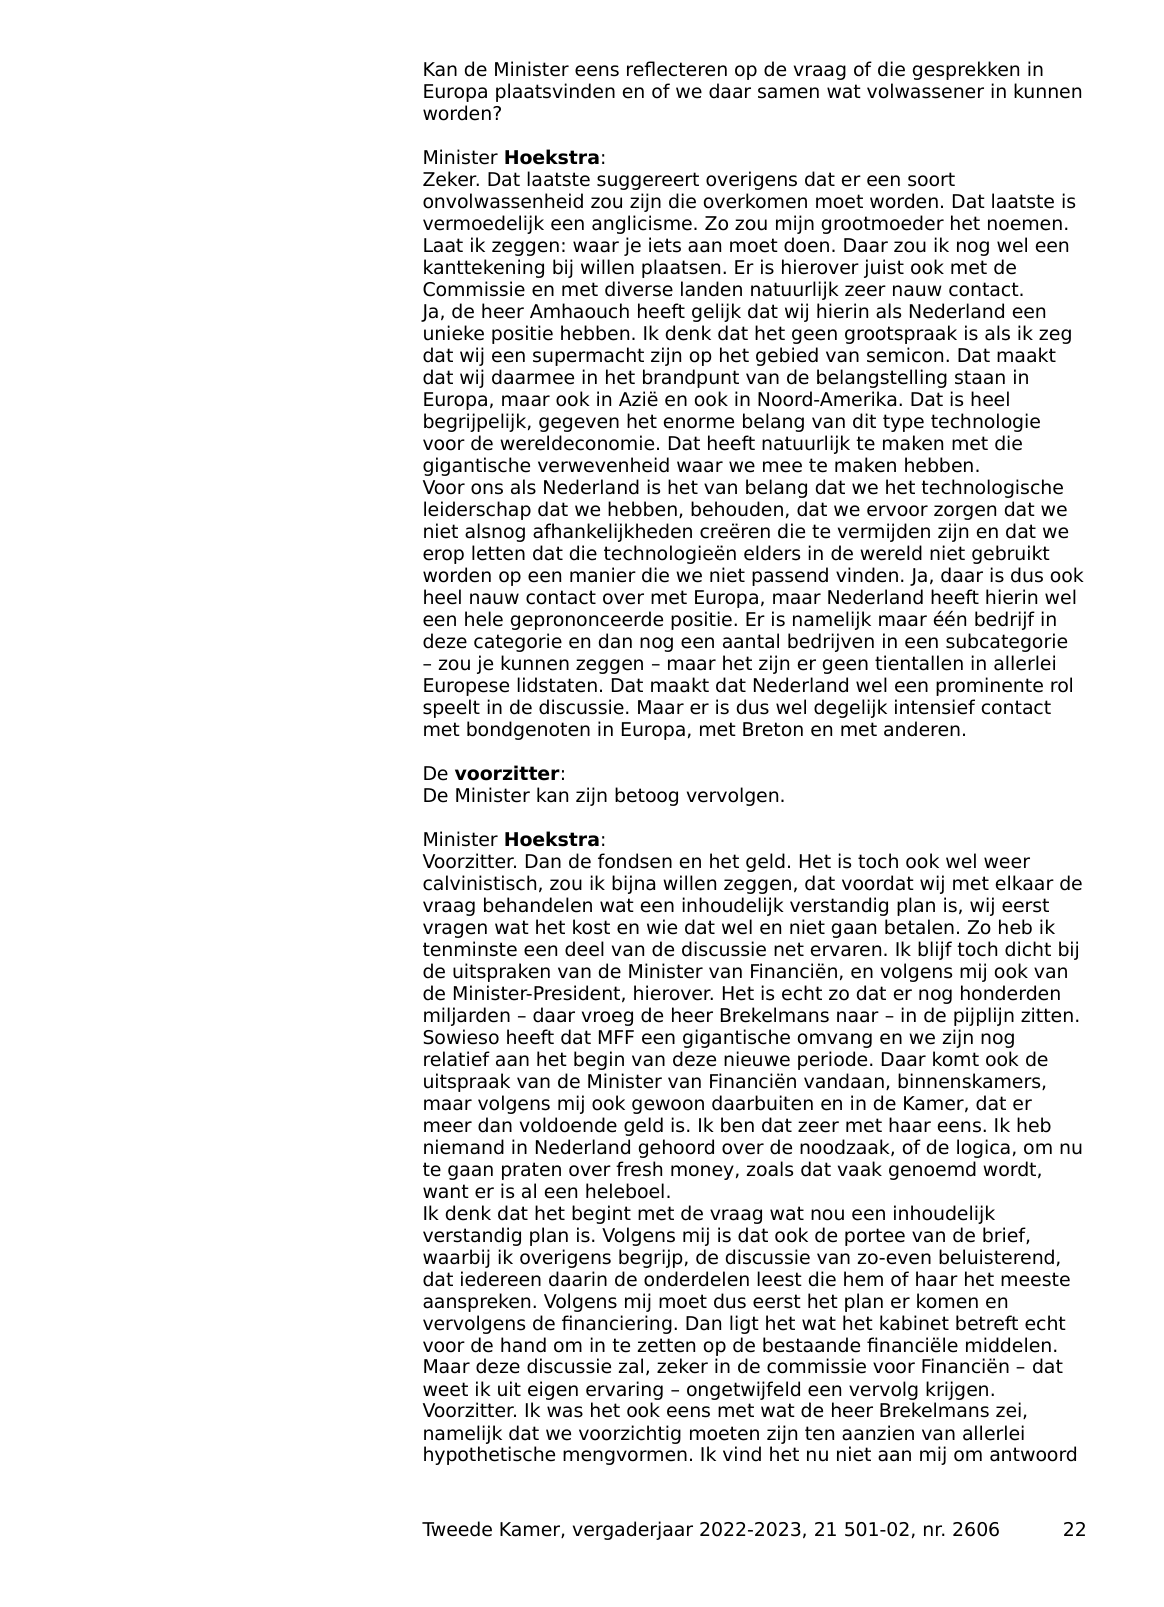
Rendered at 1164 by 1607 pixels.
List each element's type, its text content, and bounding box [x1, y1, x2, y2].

text Ik denk dat het begint met de vraag wat nou een inhoudelijk verstandig plan is. Volgens mij is dat ook de portee van de brief, waarbij ik overigens begrijp, de discussie van zo-even beluisterend, dat iedereen daarin de onderdelen leest die hem of haar het meeste aanspreken. Volgens mij moet dus eerst het plan er komen en vervolgens de financiering. Dan ligt het wat het kabinet betreft echt voor de hand om in te zetten op de bestaande financiële middelen. Maar deze discussie zal, zeker in de commissie voor Financiën – dat weet ik uit eigen ervaring – ongetwijfeld een vervolg krijgen. [422, 1203, 1087, 1400]
text Voor ons als Nederland is het van belang dat we het technologische leiderschap dat we hebben, behouden, dat we ervoor zorgen dat we niet alsnog afhankelijkheden creëren die te vermijden zijn en dat we erop letten dat die technologieën elders in de wereld niet gebruikt worden op een manier die we niet passend vinden. Ja, daar is dus ook heel nauw contact over met Europa, maar Nederland heeft hierin wel een hele geprononceerde positie. Er is namelijk maar één bedrijf in deze categorie en dan nog een aantal bedrijven in een subcategorie – zou je kunnen zeggen – maar het zijn er geen tientallen in allerlei Europese lidstaten. Dat maakt dat Nederland wel een prominente rol speelt in de discussie. Maar er is dus wel degelijk intensief contact met bondgenoten in Europa, met Breton en met anderen. [422, 477, 1087, 741]
text Voorzitter. Dan de fondsen en het geld. Het is toch ook wel weer calvinistisch, zou ik bijna willen zeggen, dat voordat wij met elkaar de vraag behandelen wat een inhoudelijk verstandig plan is, wij eerst vragen wat het kost en wie dat wel en niet gaan betalen. Zo heb ik tenminste een deel van de discussie net ervaren. Ik blijf toch dicht bij de uitspraken van de Minister van Financiën, en volgens mij ook van de Minister-President, hierover. Het is echt zo dat er nog honderden miljarden – daar vroeg de heer Brekelmans naar – in de pijplijn zitten. Sowieso heeft dat MFF een gigantische omvang en we zijn nog relatief aan het begin van deze nieuwe periode. Daar komt ook de uitspraak van de Minister van Financiën vandaan, binnenskamers, maar volgens mij ook gewoon daarbuiten en in de Kamer, dat er meer dan voldoende geld is. Ik ben dat zeer met haar eens. Ik heb niemand in Nederland gehoord over de noodzaak, of de logica, om nu te gaan praten over fresh money, zoals dat vaak genoemd wordt, want er is al een heleboel. [422, 851, 1087, 1203]
text De Minister kan zijn betoog vervolgen. [422, 785, 1087, 807]
text Minister Hoekstra: [422, 147, 1087, 169]
text Ja, de heer Amhaouch heeft gelijk dat wij hierin als Nederland een unieke positie hebben. Ik denk dat het geen grootspraak is als ik zeg dat wij een supermacht zijn op het gebied van semicon. Dat maakt dat wij daarmee in het brandpunt van de belangstelling staan in Europa, maar ook in Azië en ook in Noord-Amerika. Dat is heel begrijpelijk, gegeven het enorme belang van dit type technologie voor de wereldeconomie. Dat heeft natuurlijk te maken met die gigantische verwevenheid waar we mee te maken hebben. [422, 301, 1087, 477]
text De voorzitter: [422, 763, 1087, 785]
text Zeker. Dat laatste suggereert overigens dat er een soort onvolwassenheid zou zijn die overkomen moet worden. Dat laatste is vermoedelijk een anglicisme. Zo zou mijn grootmoeder het noemen. Laat ik zeggen: waar je iets aan moet doen. Daar zou ik nog wel een kanttekening bij willen plaatsen. Er is hierover juist ook met de Commissie en met diverse landen natuurlijk zeer nauw contact. [422, 169, 1087, 301]
text Minister Hoekstra: [422, 829, 1087, 851]
text Kan de Minister eens reflecteren op de vraag of die gesprekken in Europa plaatsvinden en of we daar samen wat volwassener in kunnen worden? [422, 59, 1087, 125]
text Voorzitter. Ik was het ook eens met wat de heer Brekelmans zei, namelijk dat we voorzichtig moeten zijn ten aanzien van allerlei hypothetische mengvormen. Ik vind het nu niet aan mij om antwoord [422, 1400, 1087, 1466]
